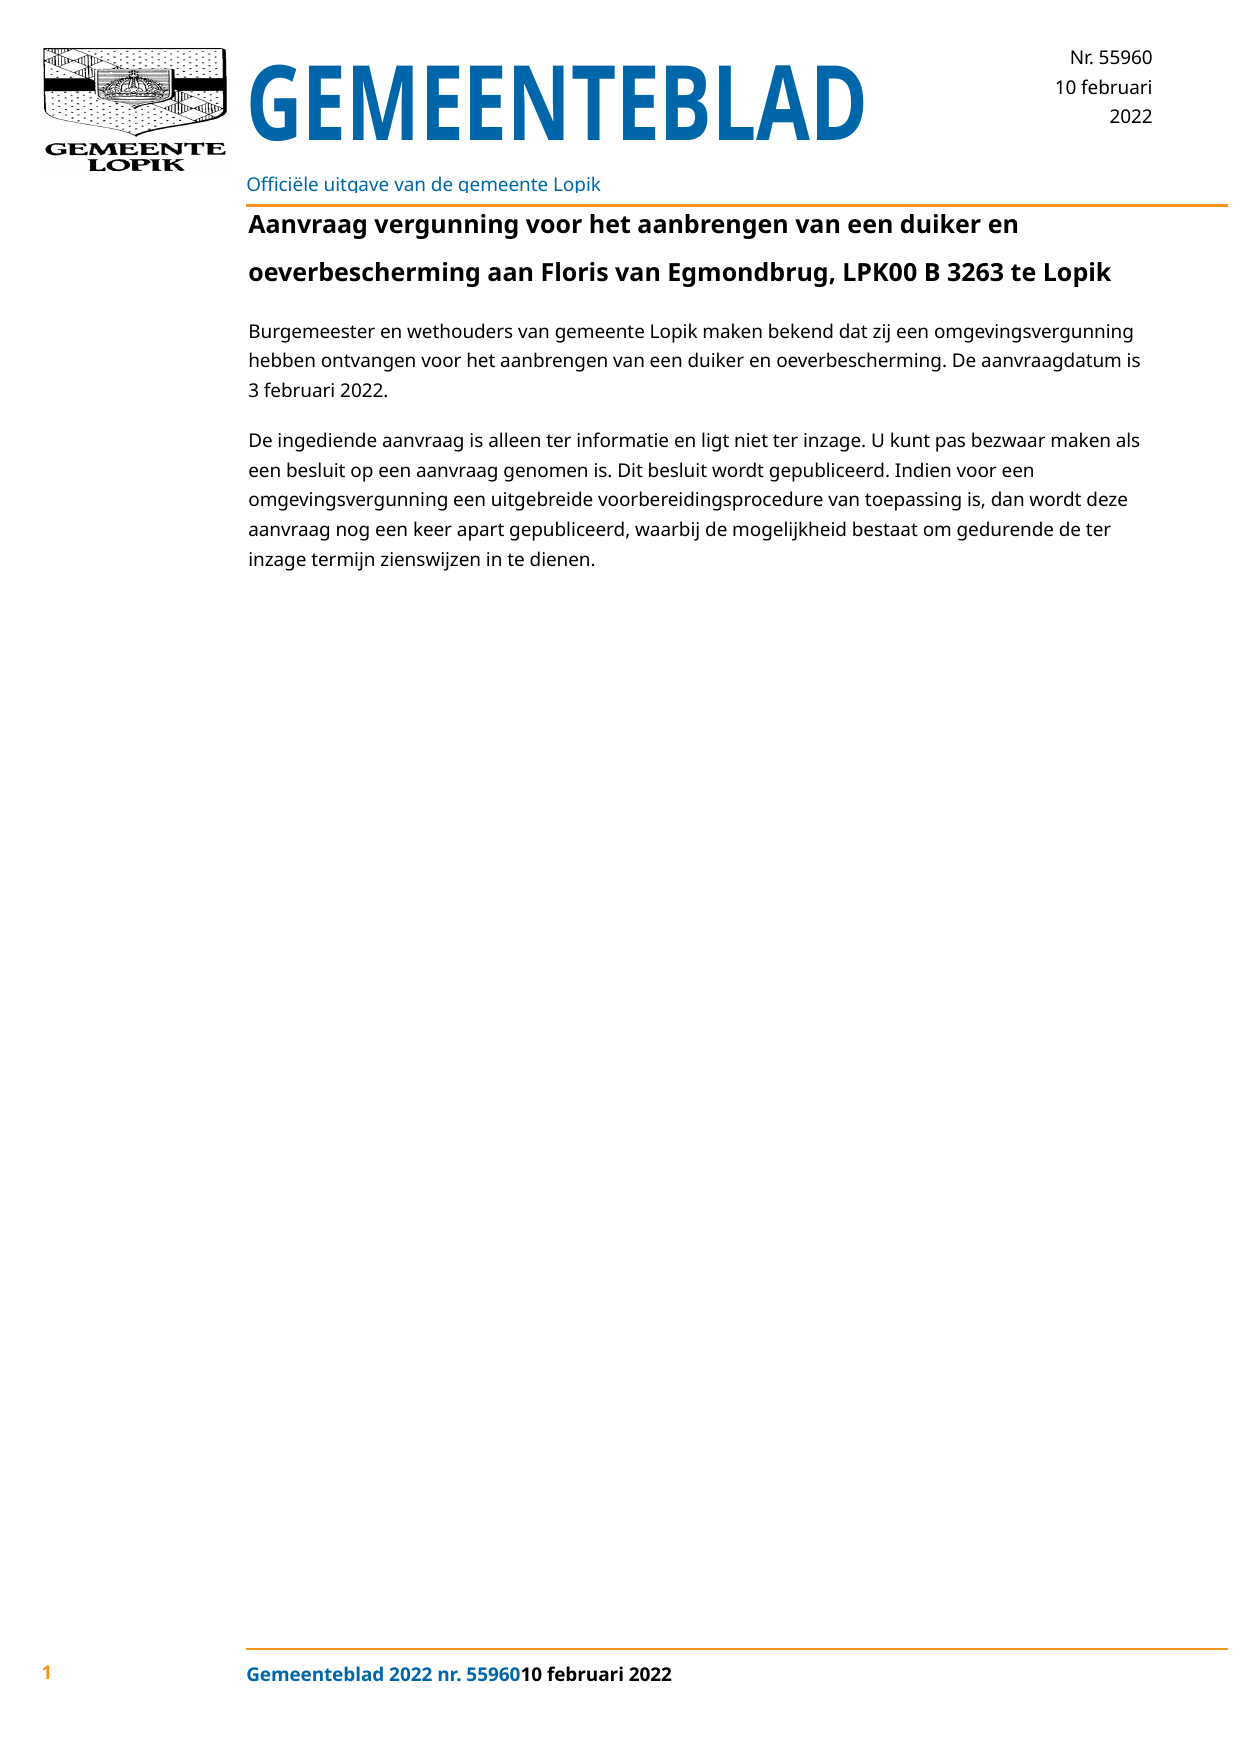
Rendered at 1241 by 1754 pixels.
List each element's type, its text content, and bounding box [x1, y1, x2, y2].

text Aanvraag vergunning voor het aanbrengen van een duiker en oeverbescherming aan Floris van Egmondbrug, LPK00 B 3263 te Lopik [248, 207, 1152, 288]
text Burgemeester en wethouders van gemeente Lopik maken bekend dat zij een omgevingsvergunning hebben ontvangen voor het aanbrengen van een duiker en oeverbescherming. De aanvraagdatum is 3 februari 2022. [248, 318, 1152, 403]
text De ingediende aanvraag is alleen ter informatie en ligt niet ter inzage. U kunt pas bezwaar maken als een besluit op een aanvraag genomen is. Dit besluit wordt gepubliceerd. Indien voor een omgevingsvergunning een uitgebreide voorbereidingsprocedure van toepassing is, dan wordt deze aanvraag nog een keer apart gepubliceerd, waarbij de mogelijkheid bestaat om gedurende de ter inzage termijn zienswijzen in te dienen. [248, 427, 1152, 572]
picture [41, 47, 231, 172]
